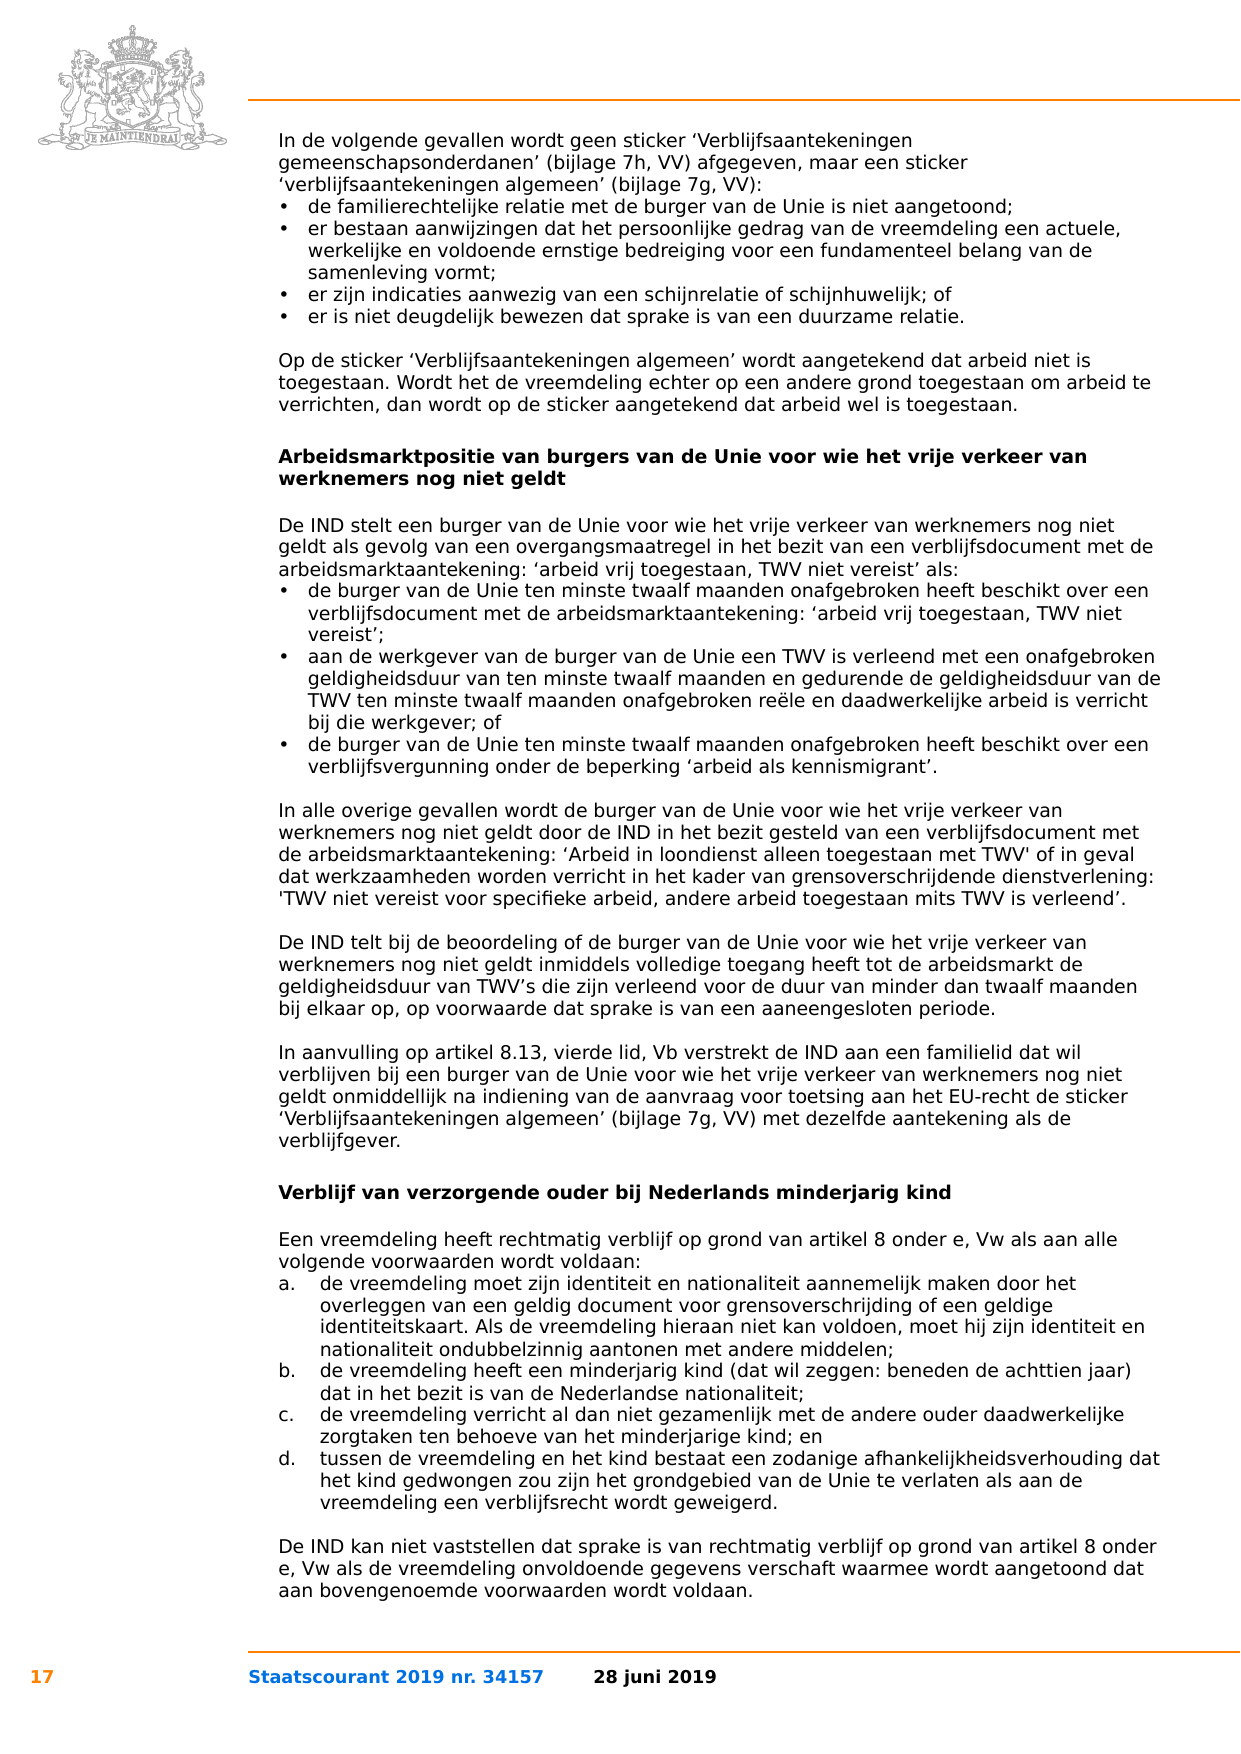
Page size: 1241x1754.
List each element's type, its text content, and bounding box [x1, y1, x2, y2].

text De IND stelt een burger van de Unie voor wie het vrije verkeer van werknemers nog niet geldt als gevolg van een overgangsmaatregel in het bezit van een verblijfsdocument met de arbeidsmarktaantekening: ‘arbeid vrij toegestaan, TWV niet vereist’ als: [278, 514, 1163, 580]
text • aan de werkgever van de burger van de Unie een TWV is verleend met een onafgebroken geldigheidsduur van ten minste twaalf maanden en gedurende de geldigheidsduur van de TWV ten minste twaalf maanden onafgebroken reële en daadwerkelijke arbeid is verricht bij die werkgever; of [278, 646, 1163, 734]
picture [38, 25, 227, 150]
text d. tussen de vreemdeling en het kind bestaat een zodanige afhankelijkheidsverhouding dat het kind gedwongen zou zijn het grondgebied van de Unie te verlaten als aan de vreemdeling een verblijfsrecht wordt geweigerd. [278, 1448, 1163, 1514]
text De IND telt bij de beoordeling of de burger van de Unie voor wie het vrije verkeer van werknemers nog niet geldt inmiddels volledige toegang heeft tot de arbeidsmarkt de geldigheidsduur van TWV’s die zijn verleend voor de duur van minder dan twaalf maanden bij elkaar op, op voorwaarde dat sprake is van een aaneengesloten periode. [278, 932, 1163, 1020]
text In alle overige gevallen wordt de burger van de Unie voor wie het vrije verkeer van werknemers nog niet geldt door de IND in het bezit gesteld van een verblijfsdocument met de arbeidsmarktaantekening: ‘Arbeid in loondienst alleen toegestaan met TWV' of in geval dat werkzaamheden worden verricht in het kader van grensoverschrijdende dienstverlening: 'TWV niet vereist voor specifieke arbeid, andere arbeid toegestaan mits TWV is verleend’. [278, 800, 1163, 910]
text Op de sticker ‘Verblijfsaantekeningen algemeen’ wordt aangetekend dat arbeid niet is toegestaan. Wordt het de vreemdeling echter op een andere grond toegestaan om arbeid te verrichten, dan wordt op de sticker aangetekend dat arbeid wel is toegestaan. [278, 349, 1163, 416]
text c. de vreemdeling verricht al dan niet gezamenlijk met de andere ouder daadwerkelijke zorgtaken ten behoeve van het minderjarige kind; en [278, 1404, 1163, 1448]
text In aanvulling op artikel 8.13, vierde lid, Vb verstrekt de IND aan een familielid dat wil verblijven bij een burger van de Unie voor wie het vrije verkeer van werknemers nog niet geldt onmiddellijk na indiening van de aanvraag voor toetsing aan het EU-recht de sticker ‘Verblijfsaantekeningen algemeen’ (bijlage 7g, VV) met dezelfde aantekening als de verblijfgever. [278, 1042, 1163, 1152]
text • de familierechtelijke relatie met de burger van de Unie is niet aangetoond; [278, 196, 1163, 218]
subtitle Verblijf van verzorgende ouder bij Nederlands minderjarig kind [278, 1182, 1163, 1203]
subtitle Arbeidsmarktpositie van burgers van de Unie voor wie het vrije verkeer van werknemers nog niet geldt [278, 446, 1163, 489]
text a. de vreemdeling moet zijn identiteit en nationaliteit aannemelijk maken door het overleggen van een geldig document voor grensoverschrijding of een geldige identiteitskaart. Als de vreemdeling hieraan niet kan voldoen, moet hij zijn identiteit en nationaliteit ondubbelzinnig aantonen met andere middelen; [278, 1272, 1163, 1360]
text De IND kan niet vaststellen dat sprake is van rechtmatig verblijf op grond van artikel 8 onder e, Vw als de vreemdeling onvoldoende gegevens verschaft waarmee wordt aangetoond dat aan bovengenoemde voorwaarden wordt voldaan. [278, 1536, 1163, 1602]
text • de burger van de Unie ten minste twaalf maanden onafgebroken heeft beschikt over een verblijfsvergunning onder de beperking ‘arbeid als kennismigrant’. [278, 734, 1163, 778]
text • er is niet deugdelijk bewezen dat sprake is van een duurzame relatie. [278, 306, 1163, 328]
text • er bestaan aanwijzingen dat het persoonlijke gedrag van de vreemdeling een actuele, werkelijke en voldoende ernstige bedreiging voor een fundamenteel belang van de samenleving vormt; [278, 218, 1163, 284]
text Een vreemdeling heeft rechtmatig verblijf op grond van artikel 8 onder e, Vw als aan alle volgende voorwaarden wordt voldaan: [278, 1228, 1163, 1272]
text b. de vreemdeling heeft een minderjarig kind (dat wil zeggen: beneden de achttien jaar) dat in het bezit is van de Nederlandse nationaliteit; [278, 1360, 1163, 1404]
text • er zijn indicaties aanwezig van een schijnrelatie of schijnhuwelijk; of [278, 284, 1163, 306]
text • de burger van de Unie ten minste twaalf maanden onafgebroken heeft beschikt over een verblijfsdocument met de arbeidsmarktaantekening: ‘arbeid vrij toegestaan, TWV niet vereist’; [278, 580, 1163, 646]
text In de volgende gevallen wordt geen sticker ‘Verblijfsaantekeningen gemeenschapsonderdanen’ (bijlage 7h, VV) afgegeven, maar een sticker ‘verblijfsaantekeningen algemeen’ (bijlage 7g, VV): [278, 130, 1163, 196]
